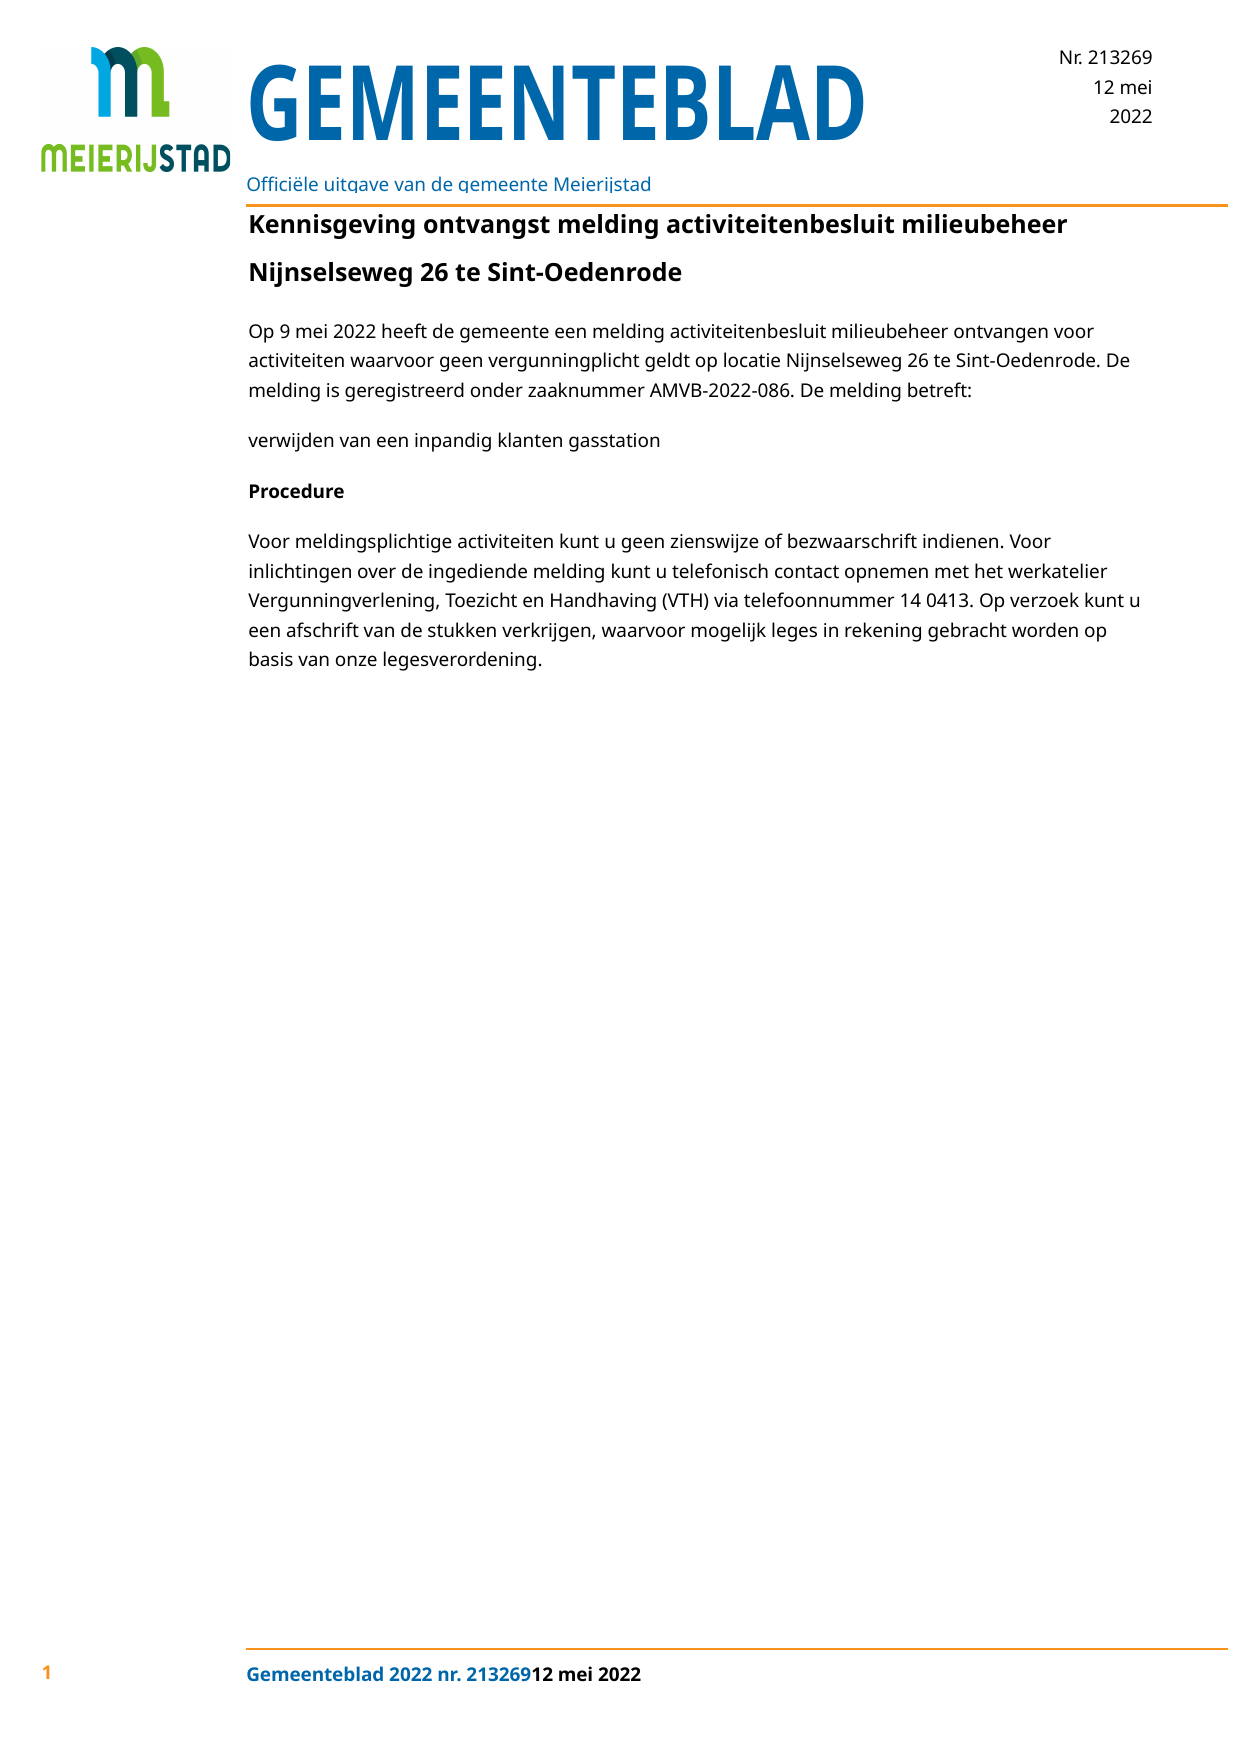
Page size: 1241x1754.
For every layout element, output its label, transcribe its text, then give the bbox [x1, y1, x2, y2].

text Kennisgeving ontvangst melding activiteitenbesluit milieubeheer Nijnselseweg 26 te Sint-Oedenrode [248, 207, 1152, 288]
picture [41, 47, 231, 172]
text Op 9 mei 2022 heeft de gemeente een melding activiteitenbesluit milieubeheer ontvangen voor activiteiten waarvoor geen vergunningplicht geldt op locatie Nijnselseweg 26 te Sint-Oedenrode. De melding is geregistreerd onder zaaknummer AMVB-2022-086. De melding betreft: [248, 318, 1152, 403]
text Procedure [248, 478, 1152, 504]
text Voor meldingsplichtige activiteiten kunt u geen zienswijze of bezwaarschrift indienen. Voor inlichtingen over de ingediende melding kunt u telefonisch contact opnemen met het werkatelier Vergunningverlening, Toezicht en Handhaving (VTH) via telefoonnummer 14 0413. Op verzoek kunt u een afschrift van de stukken verkrijgen, waarvoor mogelijk leges in rekening gebracht worden op basis van onze legesverordening. [248, 528, 1152, 672]
text verwijden van een inpandig klanten gasstation [248, 427, 1152, 453]
